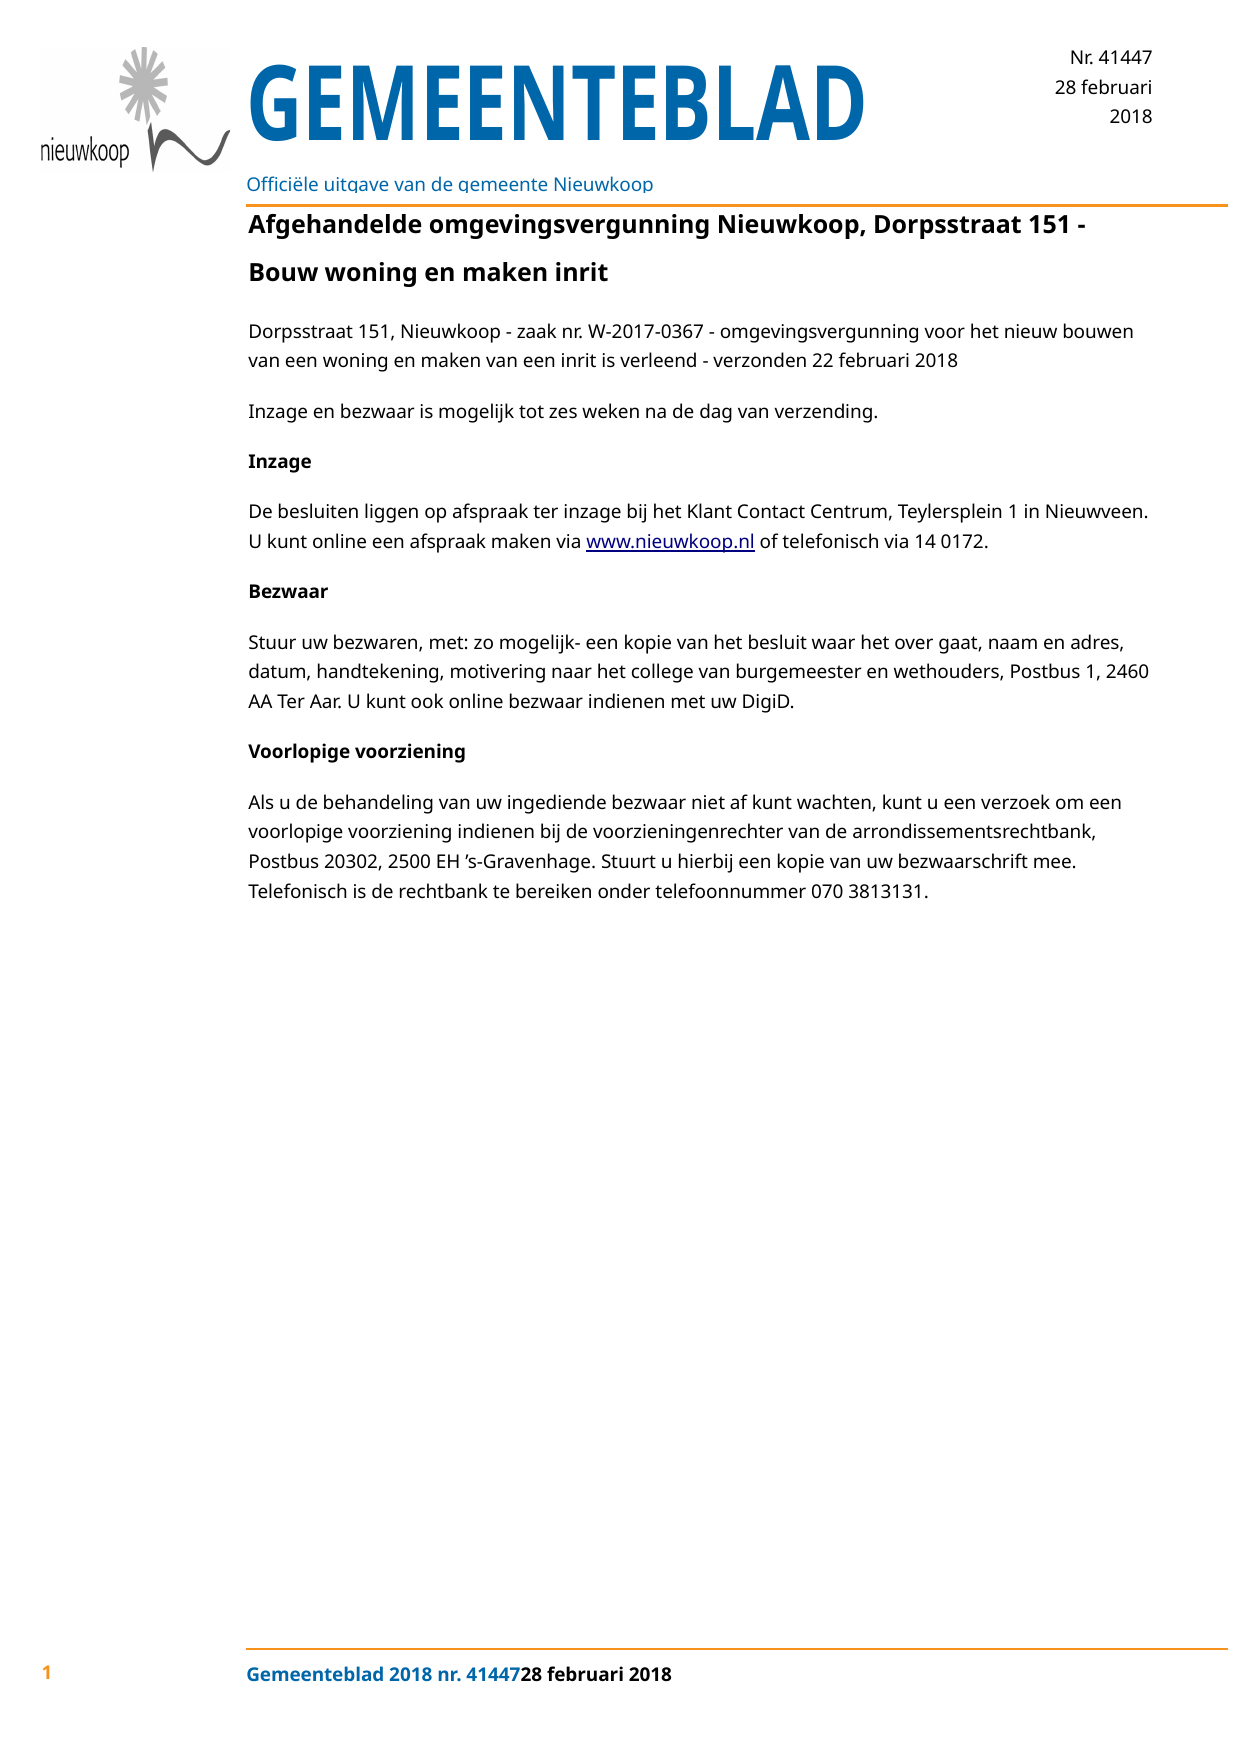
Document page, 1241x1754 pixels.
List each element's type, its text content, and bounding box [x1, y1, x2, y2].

text Stuur uw bezwaren, met: zo mogelijk- een kopie van het besluit waar het over gaat, naam en adres, datum, handtekening, motivering naar het college van burgemeester en wethouders, Postbus 1, 2460 AA Ter Aar. U kunt ook online bezwaar indienen met uw DigiD. [248, 629, 1152, 714]
text Inzage en bezwaar is mogelijk tot zes weken na de dag van verzending. [248, 398, 1152, 424]
text Voorlopige voorziening [248, 739, 1152, 764]
text Dorpsstraat 151, Nieuwkoop - zaak nr. W-2017-0367 - omgevingsvergunning voor het nieuw bouwen van een woning en maken van een inrit is verleend - verzonden 22 februari 2018 [248, 318, 1152, 373]
text Bezwaar [248, 579, 1152, 604]
text De besluiten liggen op afspraak ter inzage bij het Klant Contact Centrum, Teylersplein 1 in Nieuwveen. U kunt online een afspraak maken via www.nieuwkoop.nl of telefonisch via 14 0172. [248, 499, 1152, 554]
text Afgehandelde omgevingsvergunning Nieuwkoop, Dorpsstraat 151 - Bouw woning en maken inrit [248, 207, 1152, 288]
text Als u de behandeling van uw ingediende bezwaar niet af kunt wachten, kunt u een verzoek om een voorlopige voorziening indienen bij de voorzieningenrechter van de arrondissementsrechtbank, Postbus 20302, 2500 EH ’s-Gravenhage. Stuurt u hierbij een kopie van uw bezwaarschrift mee. Telefonisch is de rechtbank te bereiken onder telefoonnummer 070 3813131. [248, 789, 1152, 904]
text Inzage [248, 448, 1152, 474]
picture [41, 47, 231, 172]
